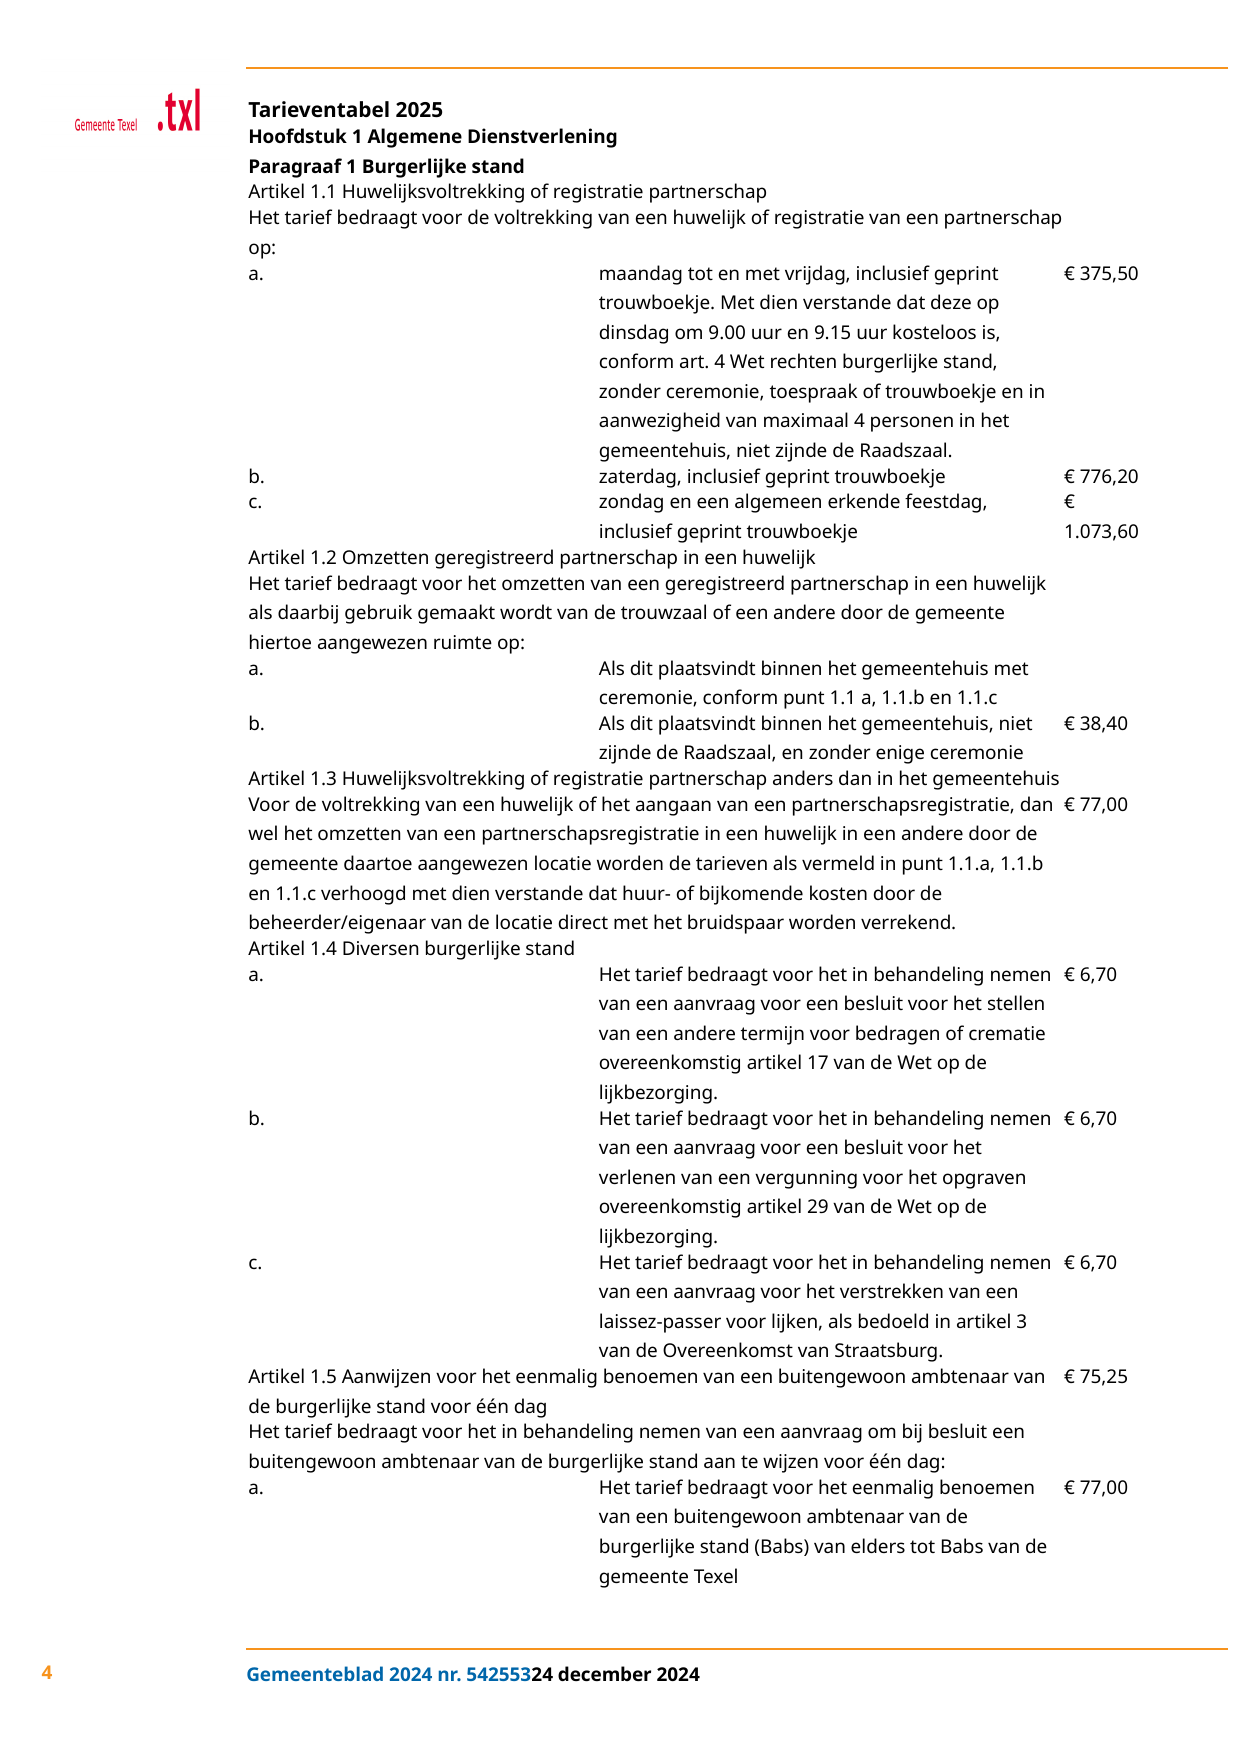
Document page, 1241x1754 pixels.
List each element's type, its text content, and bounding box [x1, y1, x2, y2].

table_cell Artikel 1.2 Omzetten geregistreerd partnerschap in een huwelijk [248, 544, 1064, 570]
table_cell b. [248, 463, 599, 489]
table_cell Het tarief bedraagt voor de voltrekking van een huwelijk of registratie van een partnerschap op: [248, 205, 1064, 260]
table_cell a. [248, 961, 599, 1105]
table_cell € 6,70 [1064, 1249, 1152, 1363]
table_cell Als dit plaatsvindt binnen het gemeentehuis met ceremonie, conform punt 1.1 a, 1.1.b en 1.1.c [599, 655, 1064, 710]
table_cell Het tarief bedraagt voor het in behandeling nemen van een aanvraag voor het verstrekken van een laissez-passer voor lijken, als bedoeld in artikel 3 van de Overeenkomst van Straatsburg. [599, 1249, 1064, 1363]
table_cell Artikel 1.1 Huwelijksvoltrekking of registratie partnerschap [248, 179, 1064, 204]
table_cell € 77,00 [1064, 1474, 1152, 1588]
table_cell Het tarief bedraagt voor het eenmalig benoemen van een buitengewoon ambtenaar van de burgerlijke stand (Babs) van elders tot Babs van de gemeente Texel [599, 1474, 1064, 1588]
table_cell € 77,00 [1064, 791, 1152, 935]
text Hoofdstuk 1 Algemene Dienstverlening [248, 123, 1152, 149]
table_cell b. [248, 710, 599, 765]
table_header Paragraaf 1 Burgerlijke stand [248, 153, 1152, 179]
table_cell € 375,50 [1064, 260, 1152, 463]
table_cell a. [248, 1474, 599, 1588]
table_cell c. [248, 1249, 599, 1363]
table_cell zaterdag, inclusief geprint trouwboekje [599, 463, 1064, 489]
table_cell Het tarief bedraagt voor het omzetten van een geregistreerd partnerschap in een huwelijk als daarbij gebruik gemaakt wordt van de trouwzaal of een andere door de gemeente hiertoe aangewezen ruimte op: [248, 570, 1064, 655]
picture [41, 47, 231, 172]
table_cell a. [248, 260, 599, 463]
text Tarieventabel 2025 [248, 95, 1152, 123]
table_cell € 75,25 [1064, 1364, 1152, 1419]
table_cell [1064, 1419, 1152, 1474]
table_cell [1064, 765, 1152, 791]
table_cell Voor de voltrekking van een huwelijk of het aangaan van een partnerschapsregistratie, dan wel het omzetten van een partnerschapsregistratie in een huwelijk in een andere door de gemeente daartoe aangewezen locatie worden de tarieven als vermeld in punt 1.1.a, 1.1.b en 1.1.c verhoogd met dien verstande dat huur- of bijkomende kosten door de beheerder/eigenaar van de locatie direct met het bruidspaar worden verrekend. [248, 791, 1064, 935]
table_cell [1064, 544, 1152, 570]
table_cell Als dit plaatsvindt binnen het gemeentehuis, niet zijnde de Raadszaal, en zonder enige ceremonie [599, 710, 1064, 765]
table_cell [1064, 655, 1152, 710]
table_cell € 776,20 [1064, 463, 1152, 489]
table_cell [1064, 179, 1152, 204]
table_cell c. [248, 489, 599, 544]
table_cell [1064, 205, 1152, 260]
table_cell [1064, 935, 1152, 961]
table_cell € 6,70 [1064, 1105, 1152, 1249]
table_cell € 6,70 [1064, 961, 1152, 1105]
table_cell maandag tot en met vrijdag, inclusief geprint trouwboekje. Met dien verstande dat deze op dinsdag om 9.00 uur en 9.15 uur kosteloos is, conform art. 4 Wet rechten burgerlijke stand, zonder ceremonie, toespraak of trouwboekje en in aanwezigheid van maximaal 4 personen in het gemeentehuis, niet zijnde de Raadszaal. [599, 260, 1064, 463]
table_cell b. [248, 1105, 599, 1249]
table_cell Het tarief bedraagt voor het in behandeling nemen van een aanvraag voor een besluit voor het verlenen van een vergunning voor het opgraven overeenkomstig artikel 29 van de Wet op de lijkbezorging. [599, 1105, 1064, 1249]
table_cell Artikel 1.3 Huwelijksvoltrekking of registratie partnerschap anders dan in het gemeentehuis [248, 765, 1064, 791]
table_cell [1064, 570, 1152, 655]
table_cell € 38,40 [1064, 710, 1152, 765]
table_cell Artikel 1.4 Diversen burgerlijke stand [248, 935, 1064, 961]
table_cell € 1.073,60 [1064, 489, 1152, 544]
table_cell Het tarief bedraagt voor het in behandeling nemen van een aanvraag voor een besluit voor het stellen van een andere termijn voor bedragen of crematie overeenkomstig artikel 17 van de Wet op de lijkbezorging. [599, 961, 1064, 1105]
table_cell Artikel 1.5 Aanwijzen voor het eenmalig benoemen van een buitengewoon ambtenaar van de burgerlijke stand voor één dag [248, 1364, 1064, 1419]
table_cell a. [248, 655, 599, 710]
table_cell Het tarief bedraagt voor het in behandeling nemen van een aanvraag om bij besluit een buitengewoon ambtenaar van de burgerlijke stand aan te wijzen voor één dag: [248, 1419, 1064, 1474]
table_cell zondag en een algemeen erkende feestdag, inclusief geprint trouwboekje [599, 489, 1064, 544]
